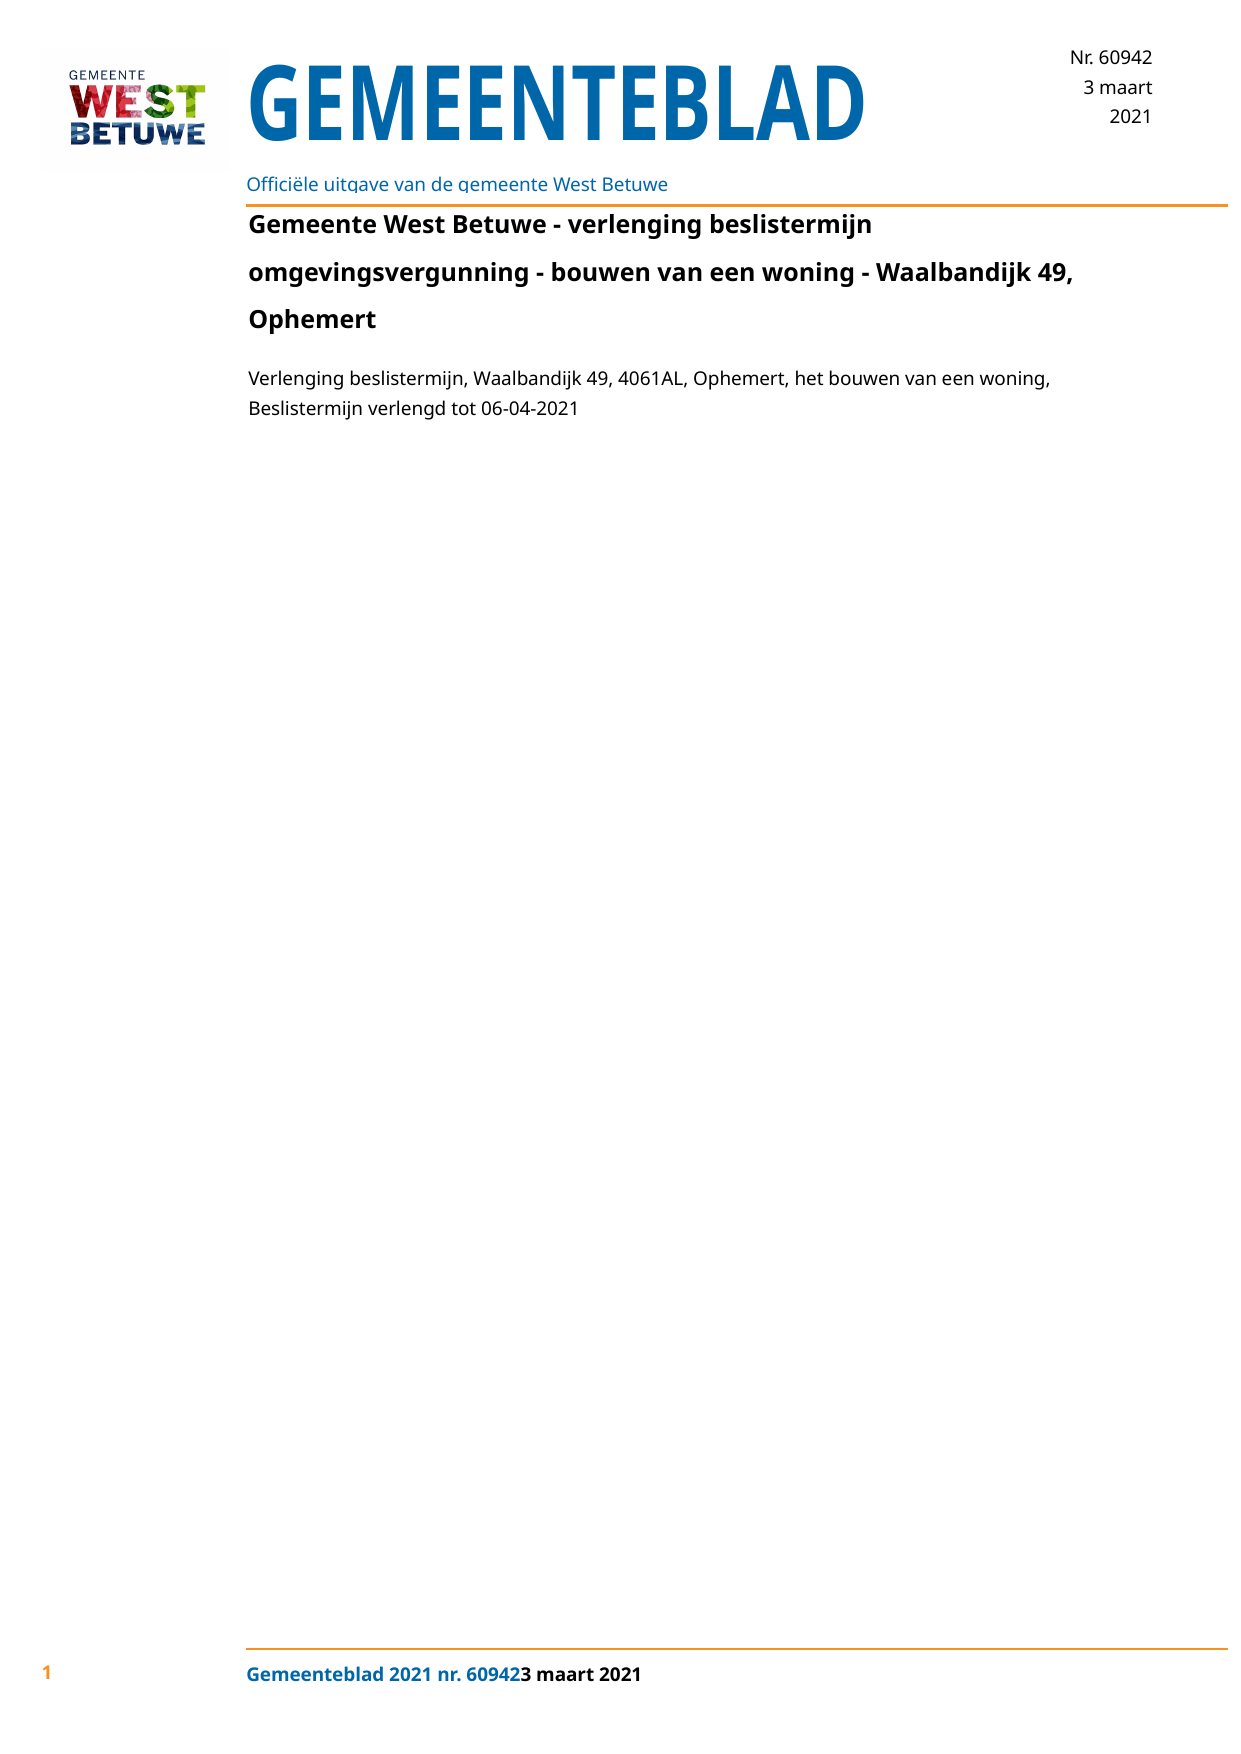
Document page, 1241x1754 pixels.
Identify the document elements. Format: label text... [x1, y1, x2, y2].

picture [41, 47, 231, 172]
text Gemeente West Betuwe - verlenging beslistermijn omgevingsvergunning - bouwen van een woning - Waalbandijk 49, Ophemert [248, 207, 1152, 336]
text Verlenging beslistermijn, Waalbandijk 49, 4061AL, Ophemert, het bouwen van een woning, Beslistermijn verlengd tot 06-04-2021 [248, 366, 1152, 421]
